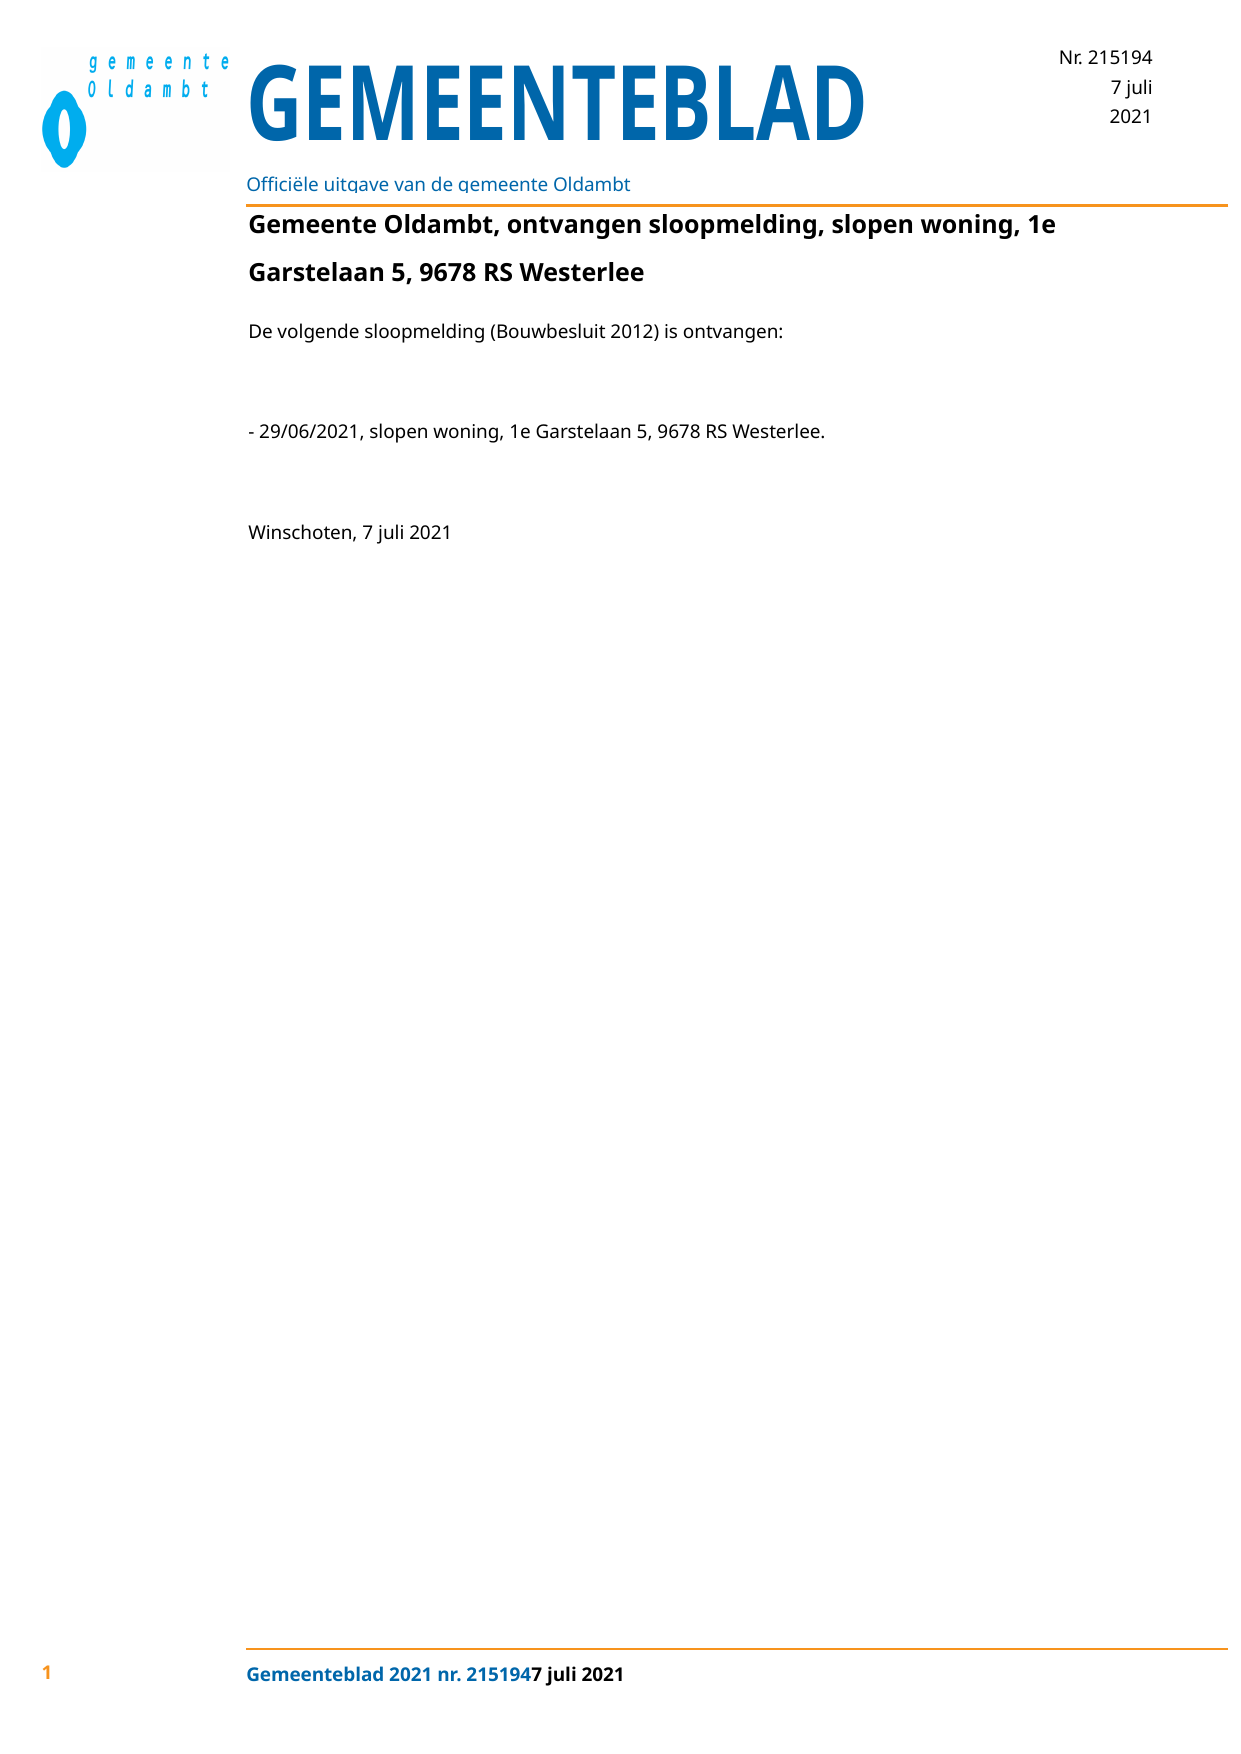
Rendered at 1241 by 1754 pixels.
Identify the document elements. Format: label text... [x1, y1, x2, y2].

text De volgende sloopmelding (Bouwbesluit 2012) is ontvangen: [248, 318, 1152, 344]
text Winschoten, 7 juli 2021 [248, 519, 1152, 545]
picture [41, 47, 231, 172]
text - 29/06/2021, slopen woning, 1e Garstelaan 5, 9678 RS Westerlee. [248, 419, 1152, 444]
text Gemeente Oldambt, ontvangen sloopmelding, slopen woning, 1e Garstelaan 5, 9678 RS Westerlee [248, 207, 1152, 288]
